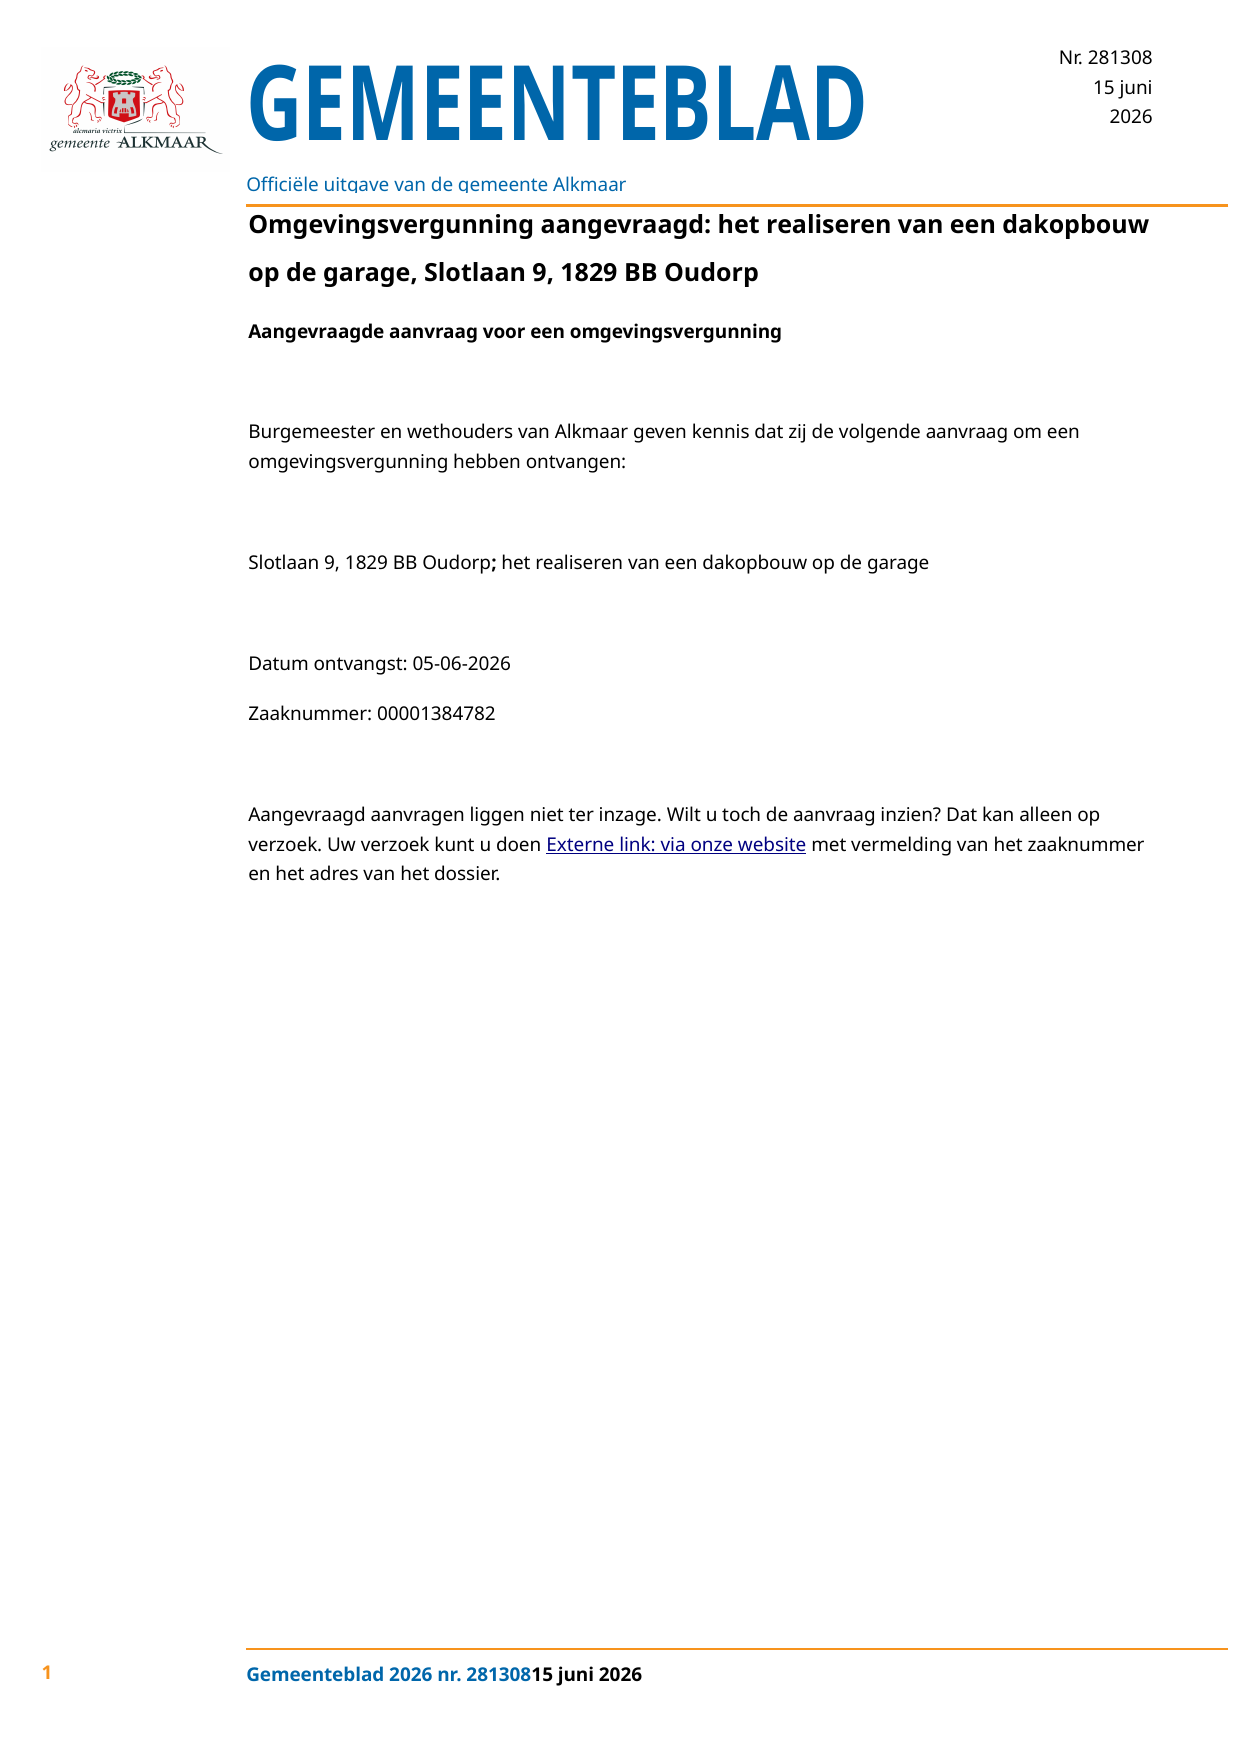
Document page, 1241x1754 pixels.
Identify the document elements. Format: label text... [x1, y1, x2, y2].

text Burgemeester en wethouders van Alkmaar geven kennis dat zij de volgende aanvraag om een omgevingsvergunning hebben ontvangen: [248, 419, 1152, 474]
text Slotlaan 9, 1829 BB Oudorp; het realiseren van een dakopbouw op de garage [248, 549, 1152, 575]
text Aangevraagd aanvragen liggen niet ter inzage. Wilt u toch de aanvraag inzien? Dat kan alleen op verzoek. Uw verzoek kunt u doen Externe link: via onze website met vermelding van het zaaknummer en het adres van het dossier. [248, 801, 1152, 886]
text Zaaknummer: 00001384782 [248, 700, 1152, 726]
text Aangevraagde aanvraag voor een omgevingsvergunning [248, 318, 1152, 344]
text Omgevingsvergunning aangevraagd: het realiseren van een dakopbouw op de garage, Slotlaan 9, 1829 BB Oudorp [248, 207, 1152, 288]
text Datum ontvangst: 05-06-2026 [248, 650, 1152, 676]
picture [41, 47, 231, 172]
